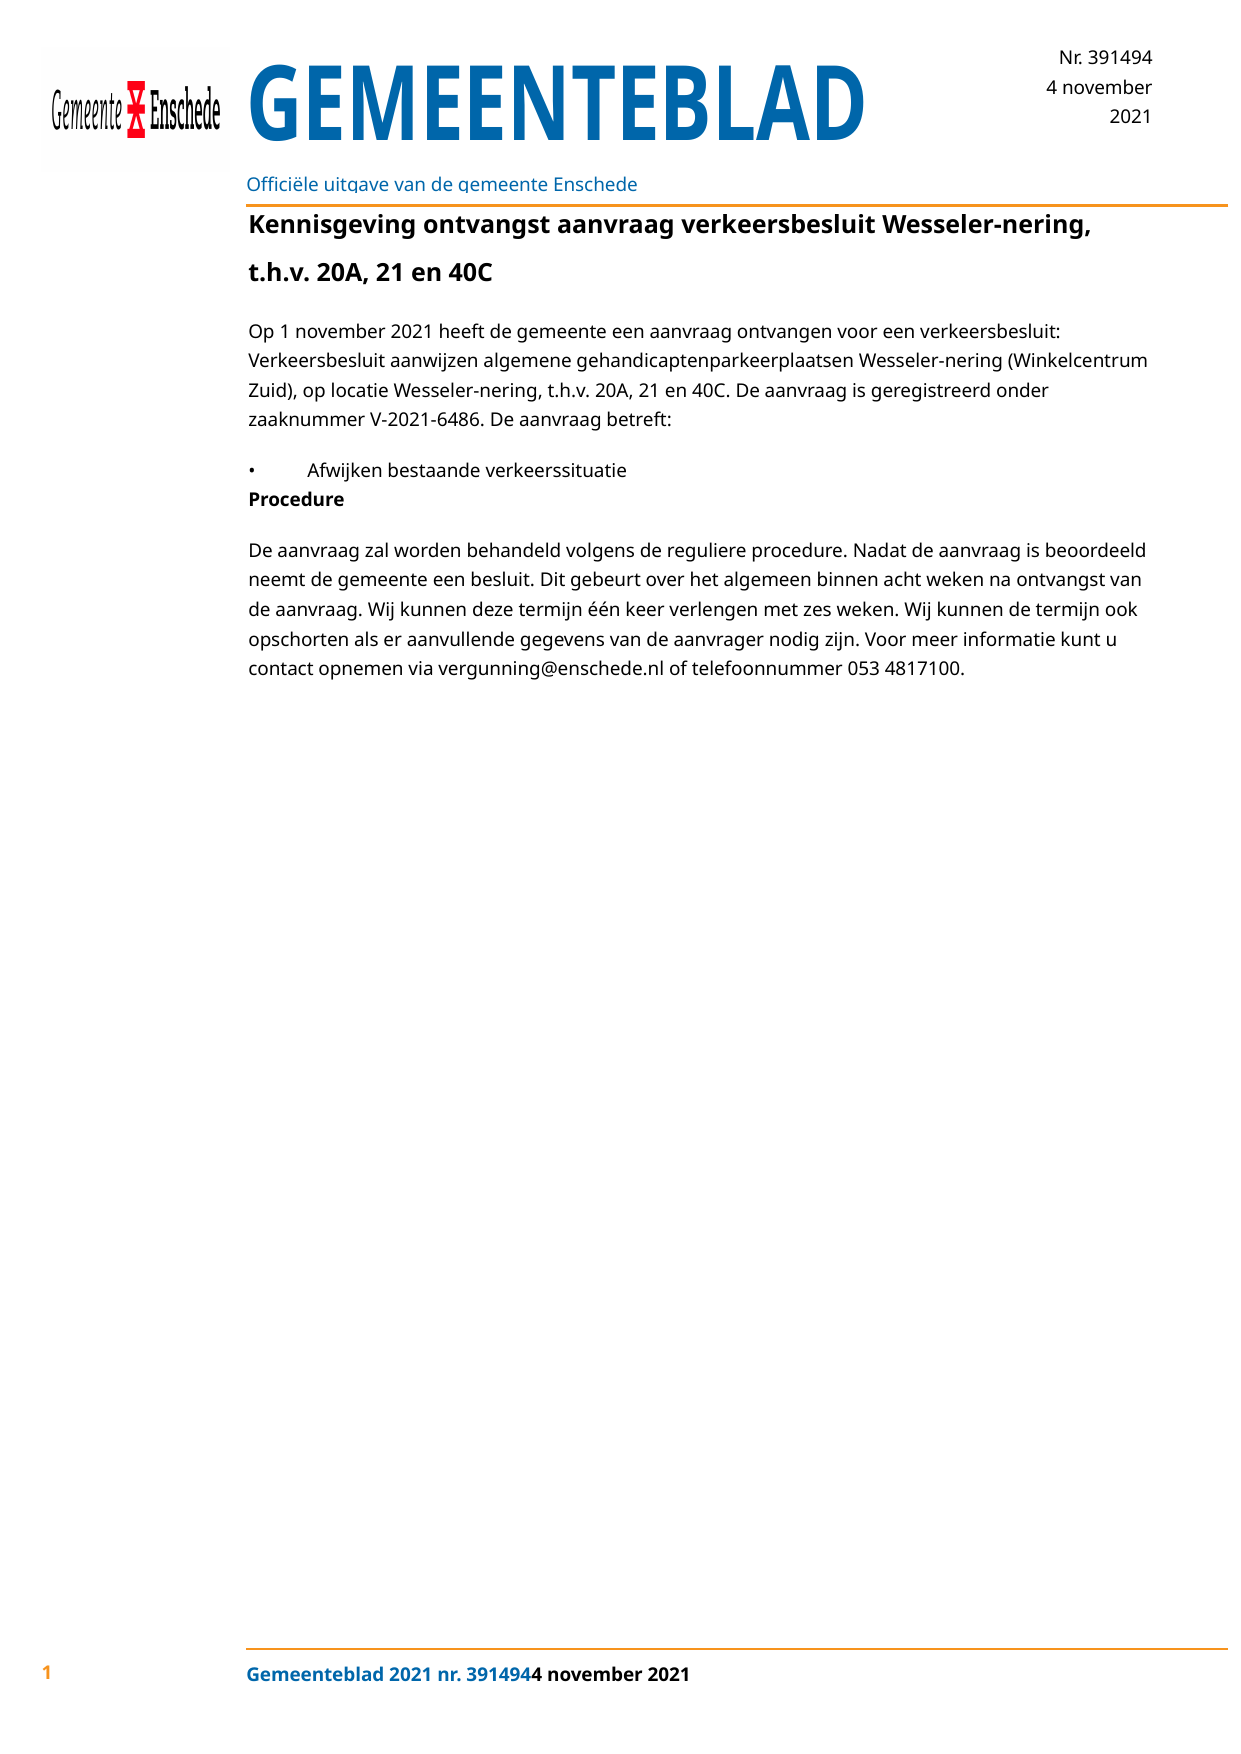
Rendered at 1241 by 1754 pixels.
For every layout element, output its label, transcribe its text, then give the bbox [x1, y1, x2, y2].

list Afwijken bestaande verkeerssituatie [248, 457, 1152, 483]
picture [41, 47, 231, 172]
text Op 1 november 2021 heeft de gemeente een aanvraag ontvangen voor een verkeersbesluit: Verkeersbesluit aanwijzen algemene gehandicaptenparkeerplaatsen Wesseler-nering (Winkelcentrum Zuid), op locatie Wesseler-nering, t.h.v. 20A, 21 en 40C. De aanvraag is geregistreerd onder zaaknummer V-2021-6486. De aanvraag betreft: [248, 318, 1152, 432]
text Procedure [248, 487, 1152, 512]
text De aanvraag zal worden behandeld volgens de reguliere procedure. Nadat de aanvraag is beoordeeld neemt de gemeente een besluit. Dit gebeurt over het algemeen binnen acht weken na ontvangst van de aanvraag. Wij kunnen deze termijn één keer verlengen met zes weken. Wij kunnen de termijn ook opschorten als er aanvullende gegevens van de aanvrager nodig zijn. Voor meer informatie kunt u contact opnemen via vergunning@enschede.nl of telefoonnummer 053 4817100. [248, 537, 1152, 681]
text Kennisgeving ontvangst aanvraag verkeersbesluit Wesseler-nering, t.h.v. 20A, 21 en 40C [248, 207, 1152, 288]
